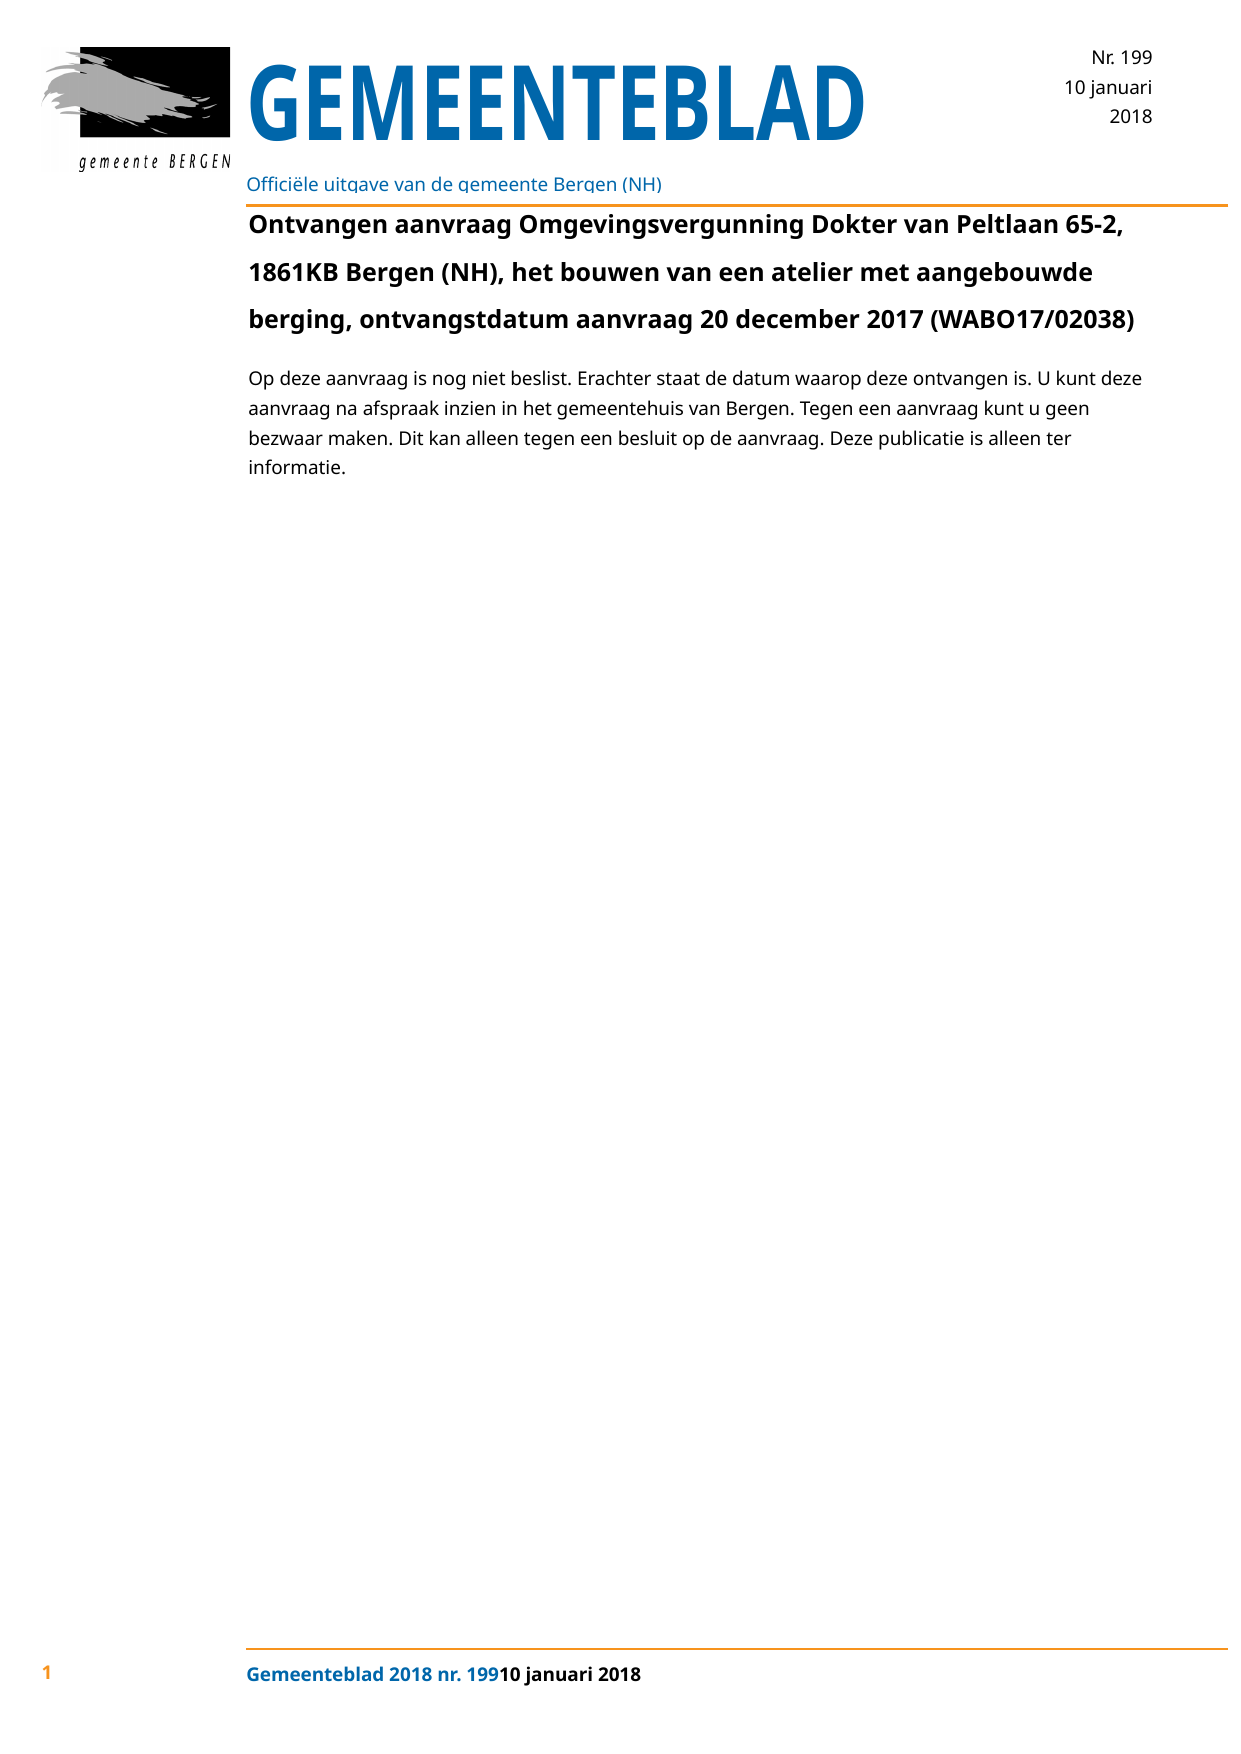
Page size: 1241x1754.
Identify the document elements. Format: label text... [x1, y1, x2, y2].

text Op deze aanvraag is nog niet beslist. Erachter staat de datum waarop deze ontvangen is. U kunt deze aanvraag na afspraak inzien in het gemeentehuis van Bergen. Tegen een aanvraag kunt u geen bezwaar maken. Dit kan alleen tegen een besluit op de aanvraag. Deze publicatie is alleen ter informatie. [248, 366, 1152, 480]
picture [41, 47, 231, 172]
text Ontvangen aanvraag Omgevingsvergunning Dokter van Peltlaan 65-2, 1861KB Bergen (NH), het bouwen van een atelier met aangebouwde berging, ontvangstdatum aanvraag 20 december 2017 (WABO17/02038) [248, 207, 1152, 336]
